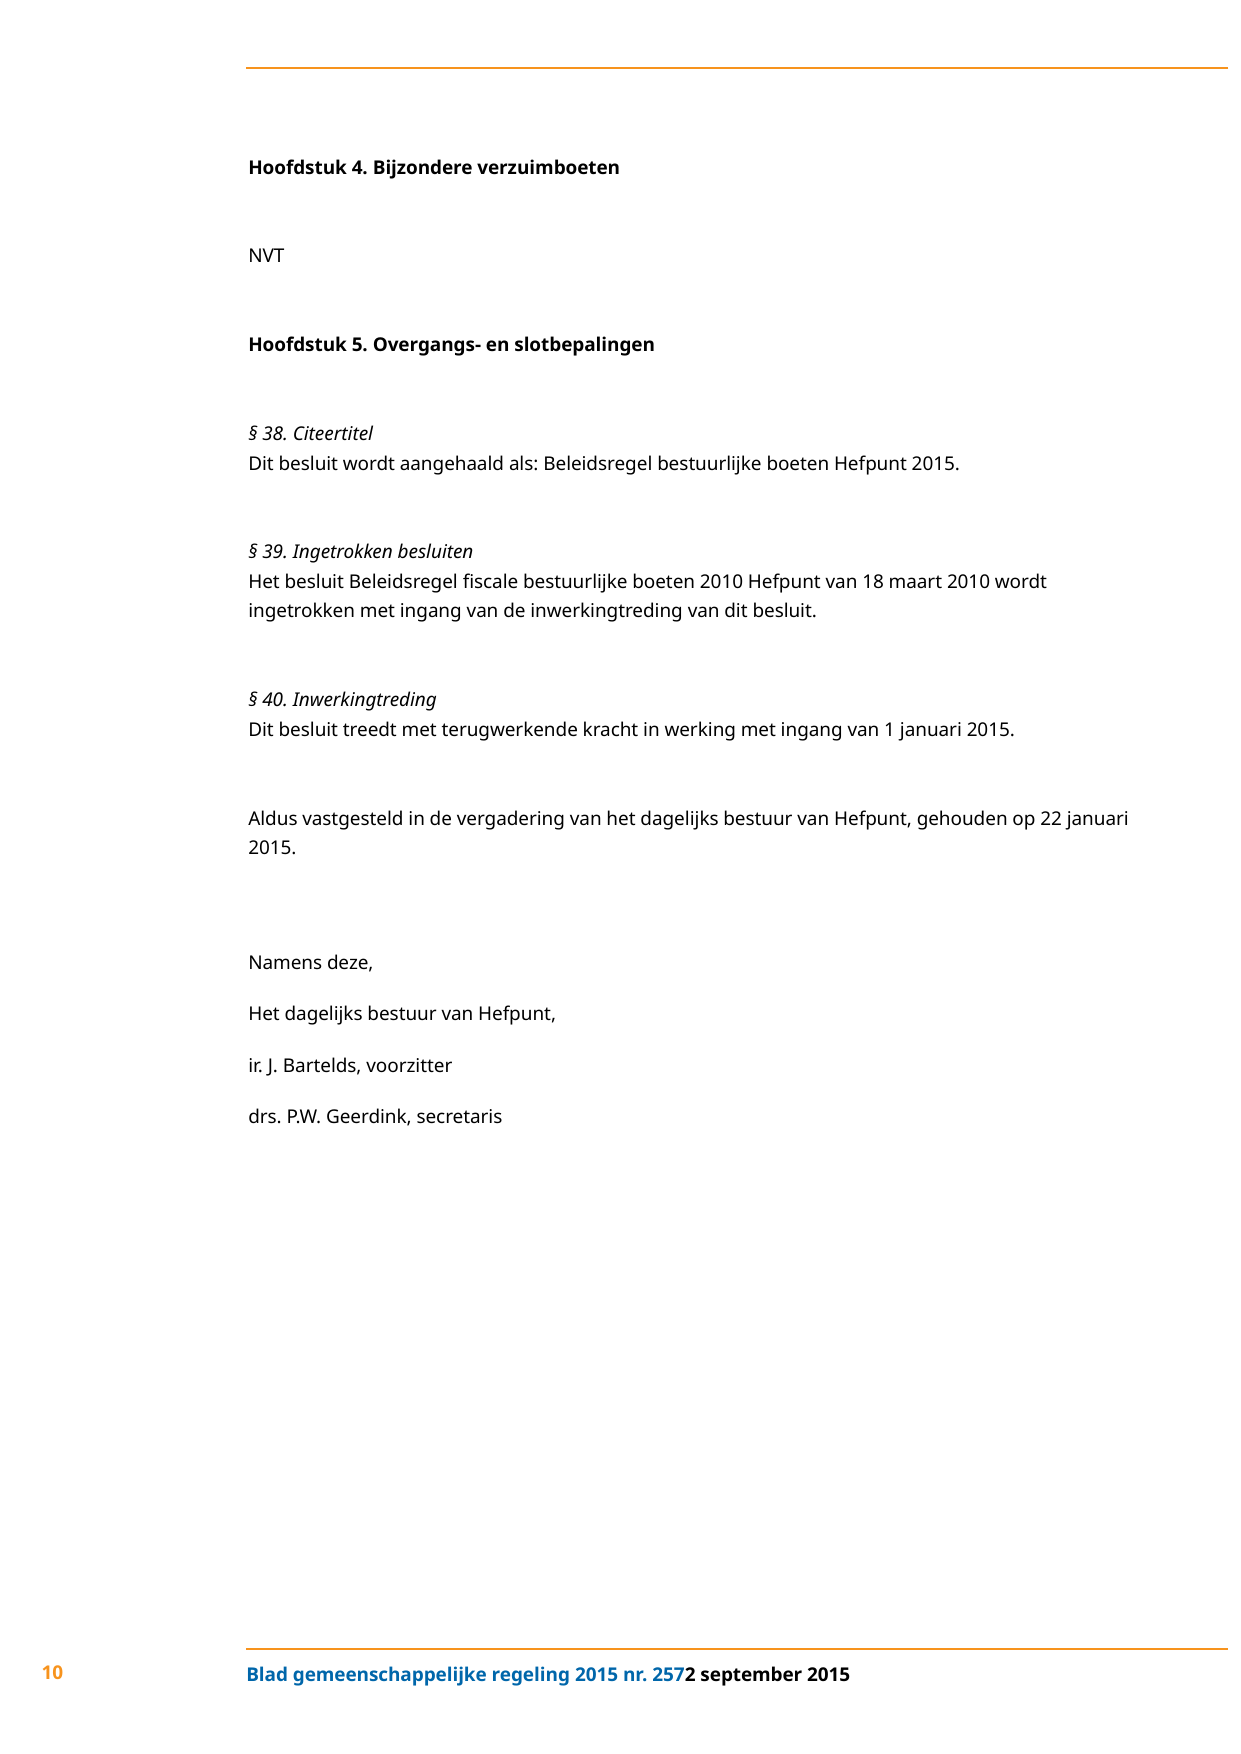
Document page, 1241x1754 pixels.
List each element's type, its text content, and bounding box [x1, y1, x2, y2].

text Aldus vastgesteld in de vergadering van het dagelijks bestuur van Hefpunt, gehouden op 22 januari 2015. [248, 805, 1152, 860]
text ir. J. Bartelds, voorzitter [248, 1052, 1152, 1077]
text NVT [248, 243, 1152, 268]
text Hoofdstuk 4. Bijzondere verzuimboeten [248, 154, 1152, 180]
text Namens deze, [248, 949, 1152, 974]
text § 39. Ingetrokken besluiten [248, 538, 1152, 564]
text drs. P.W. Geerdink, secretaris [248, 1103, 1152, 1129]
picture [41, 47, 231, 172]
text Dit besluit wordt aangehaald als: Beleidsregel bestuurlijke boeten Hefpunt 2015. [248, 450, 1152, 476]
text § 38. Citeertitel [248, 420, 1152, 446]
text § 40. Inwerkingtreding [248, 686, 1152, 712]
text Het dagelijks bestuur van Hefpunt, [248, 1000, 1152, 1026]
text Hoofdstuk 5. Overgangs- en slotbepalingen [248, 331, 1152, 357]
text Dit besluit treedt met terugwerkende kracht in werking met ingang van 1 januari 2015. [248, 716, 1152, 742]
text Het besluit Beleidsregel fiscale bestuurlijke boeten 2010 Hefpunt van 18 maart 2010 wordt ingetrokken met ingang van de inwerkingtreding van dit besluit. [248, 568, 1152, 623]
